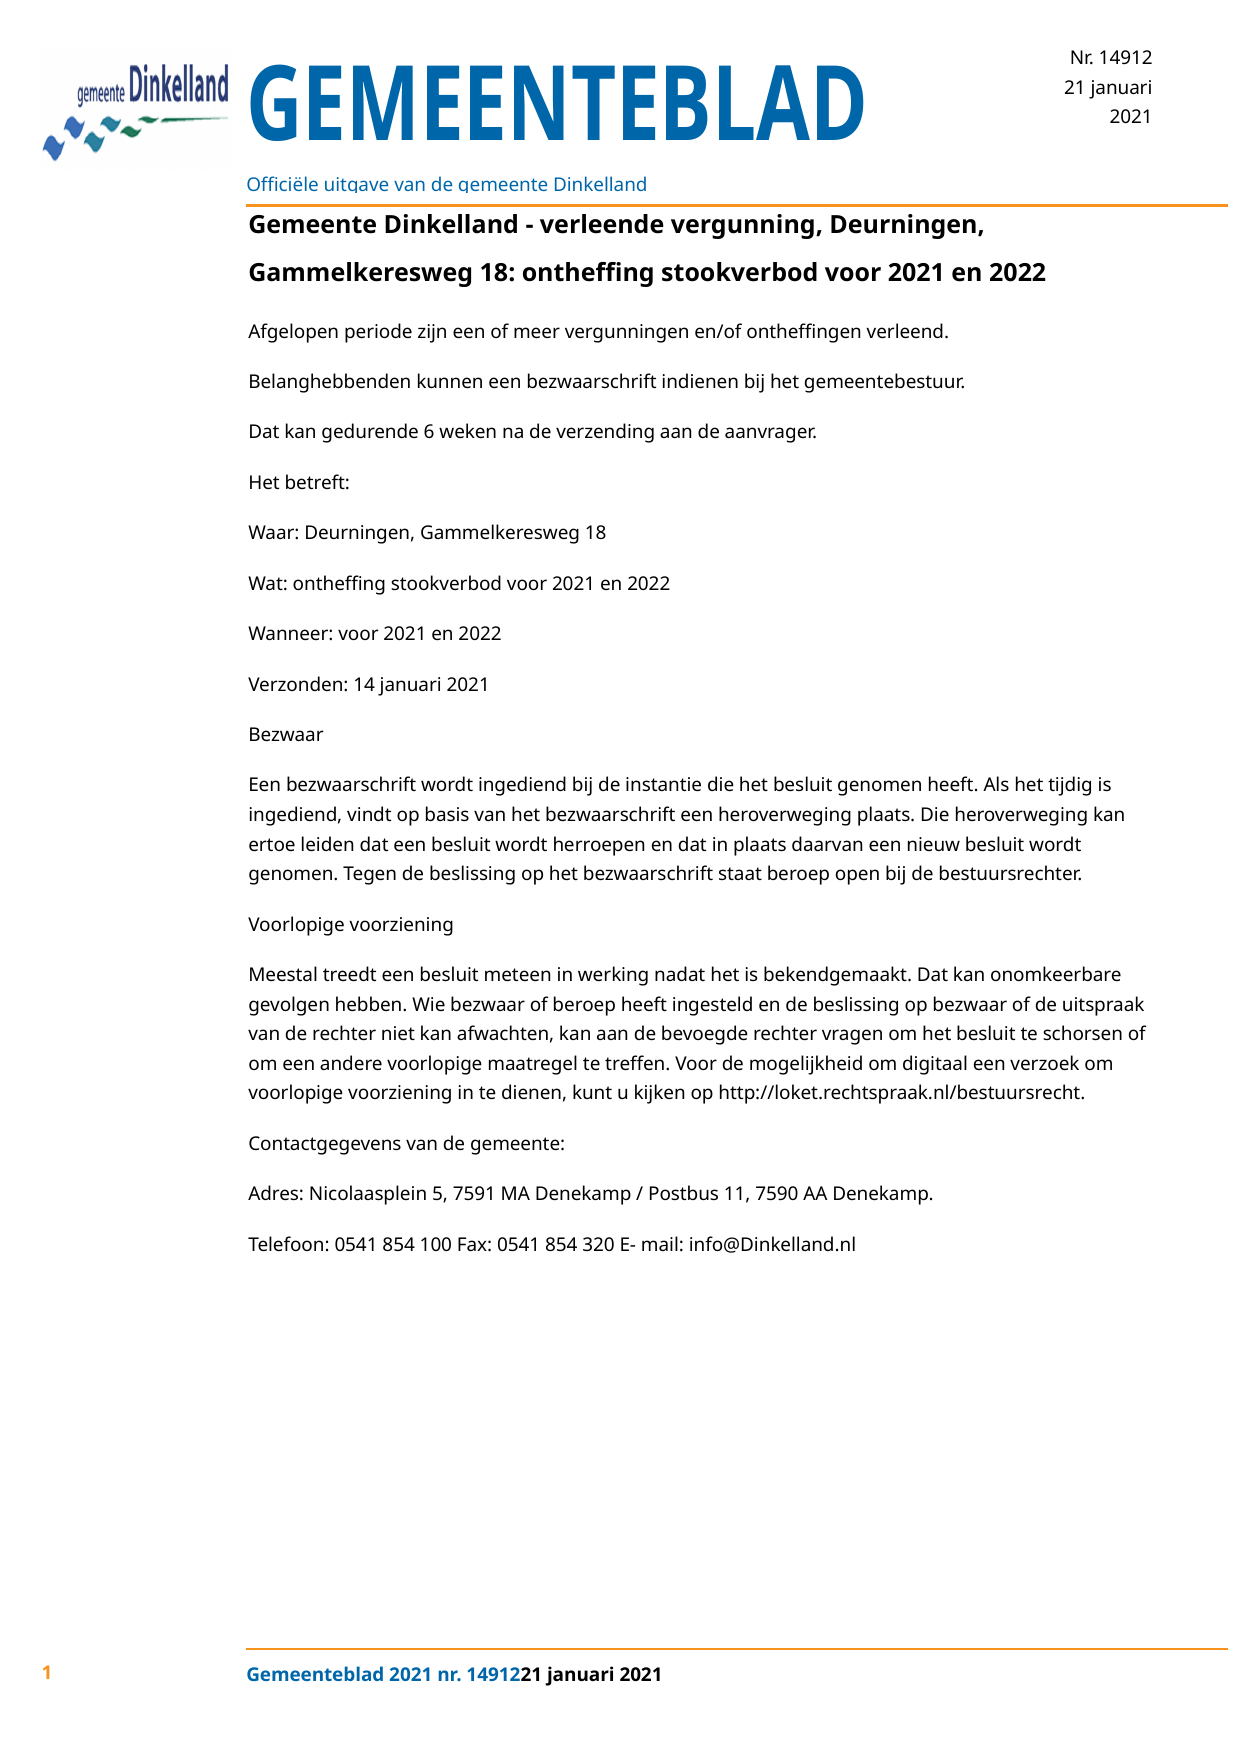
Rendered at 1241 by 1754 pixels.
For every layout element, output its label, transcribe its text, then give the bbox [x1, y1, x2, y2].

picture [41, 47, 231, 172]
text Dat kan gedurende 6 weken na de verzending aan de aanvrager. [248, 419, 1152, 444]
text Afgelopen periode zijn een of meer vergunningen en/of ontheffingen verleend. [248, 318, 1152, 344]
text Wanneer: voor 2021 en 2022 [248, 620, 1152, 646]
text Gemeente Dinkelland - verleende vergunning, Deurningen, Gammelkeresweg 18: ontheffing stookverbod voor 2021 en 2022 [248, 207, 1152, 288]
text Belanghebbenden kunnen een bezwaarschrift indienen bij het gemeentebestuur. [248, 368, 1152, 394]
text Wat: ontheffing stookverbod voor 2021 en 2022 [248, 570, 1152, 596]
text Adres: Nicolaasplein 5, 7591 MA Denekamp / Postbus 11, 7590 AA Denekamp. [248, 1180, 1152, 1206]
text Contactgegevens van de gemeente: [248, 1130, 1152, 1156]
text Een bezwaarschrift wordt ingediend bij de instantie die het besluit genomen heeft. Als het tijdig is ingediend, vindt op basis van het bezwaarschrift een heroverweging plaats. Die heroverweging kan ertoe leiden dat een besluit wordt herroepen en dat in plaats daarvan een nieuw besluit wordt genomen. Tegen de beslissing op het bezwaarschrift staat beroep open bij de bestuursrechter. [248, 772, 1152, 886]
text Verzonden: 14 januari 2021 [248, 671, 1152, 697]
text Voorlopige voorziening [248, 911, 1152, 937]
text Telefoon: 0541 854 100 Fax: 0541 854 320 E- mail: info@Dinkelland.nl [248, 1231, 1152, 1257]
text Bezwaar [248, 721, 1152, 747]
text Meestal treedt een besluit meteen in werking nadat het is bekendgemaakt. Dat kan onomkeerbare gevolgen hebben. Wie bezwaar of beroep heeft ingesteld en de beslissing op bezwaar of de uitspraak van de rechter niet kan afwachten, kan aan de bevoegde rechter vragen om het besluit te schorsen of om een andere voorlopige maatregel te treffen. Voor de mogelijkheid om digitaal een verzoek om voorlopige voorziening in te dienen, kunt u kijken op http://loket.rechtspraak.nl/bestuursrecht. [248, 961, 1152, 1105]
text Het betreft: [248, 469, 1152, 495]
text Waar: Deurningen, Gammelkeresweg 18 [248, 519, 1152, 545]
